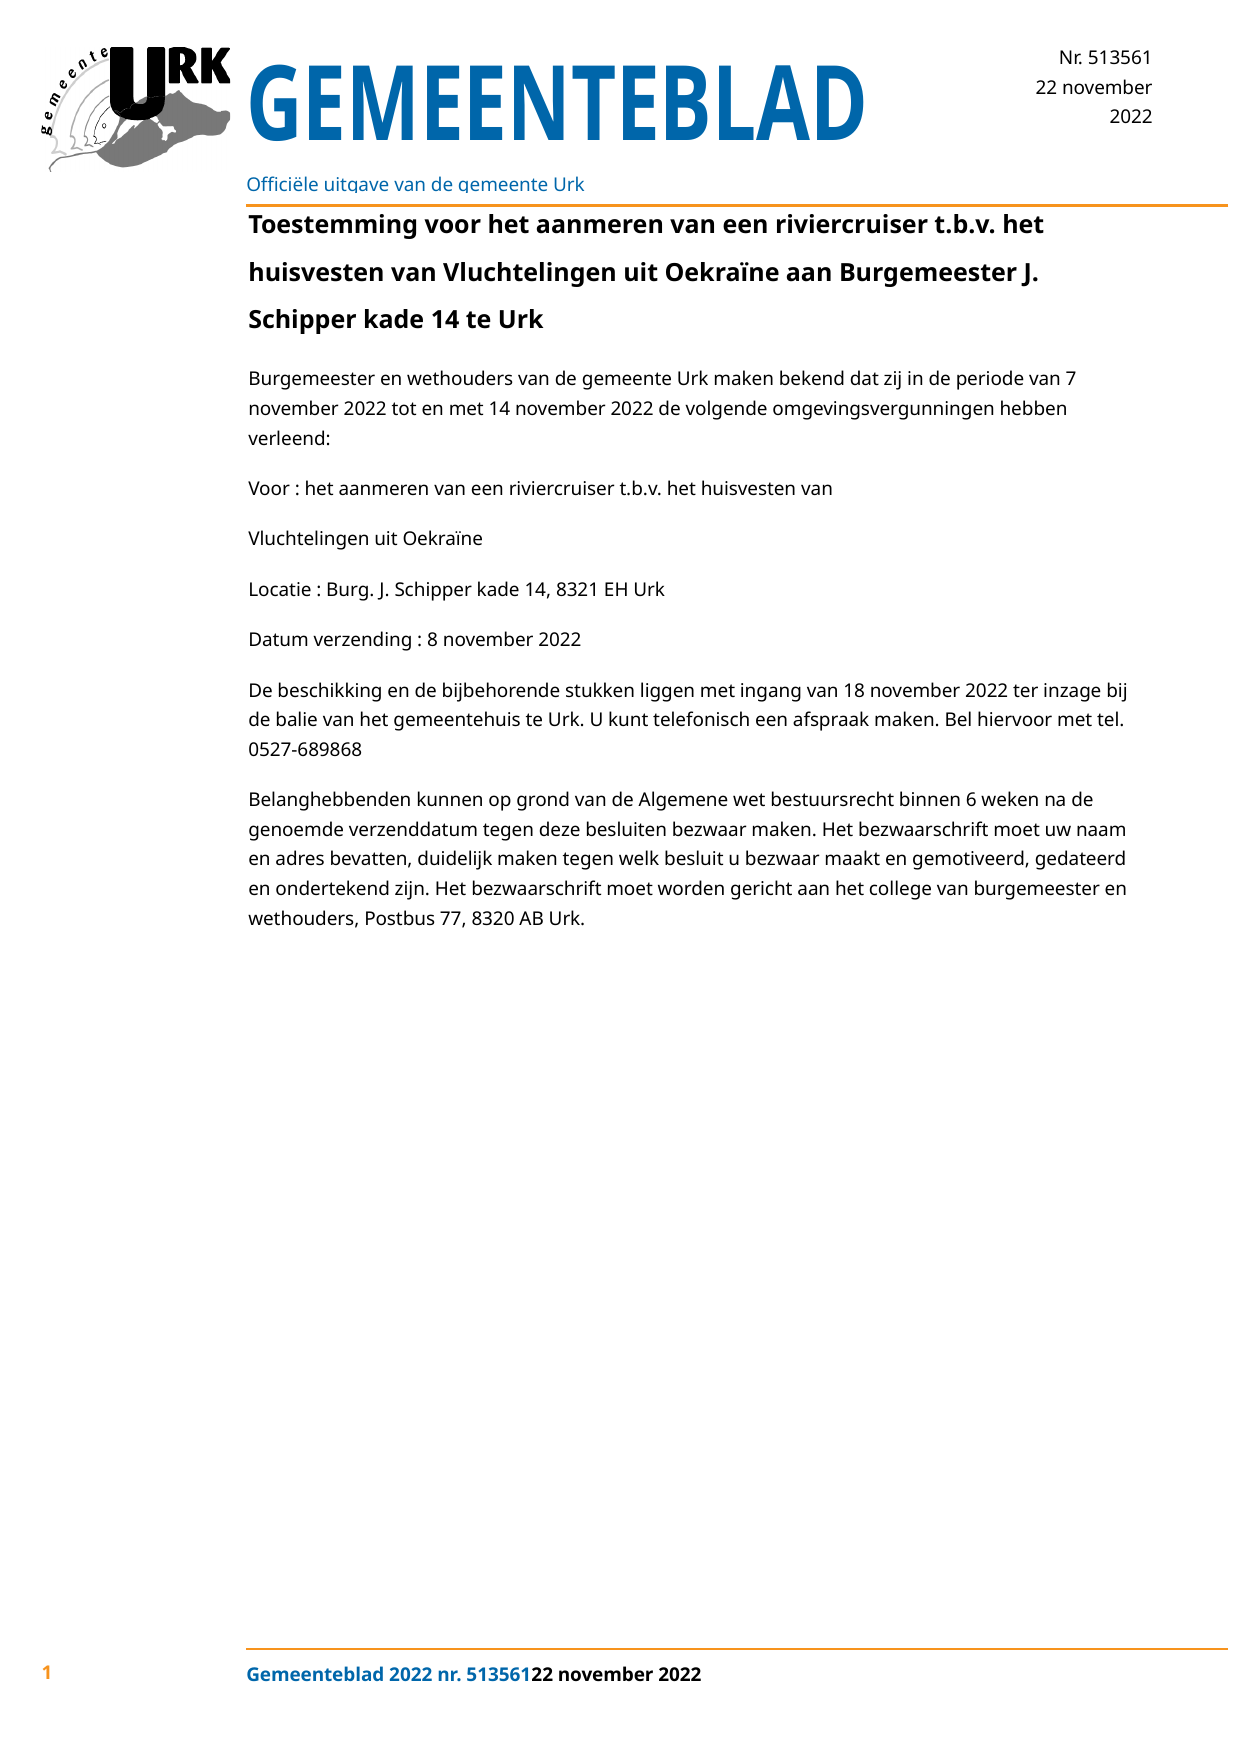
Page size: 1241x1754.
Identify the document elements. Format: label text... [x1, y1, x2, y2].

text De beschikking en de bijbehorende stukken liggen met ingang van 18 november 2022 ter inzage bij de balie van het gemeentehuis te Urk. U kunt telefonisch een afspraak maken. Bel hiervoor met tel. 0527-689868 [248, 677, 1152, 762]
text Locatie : Burg. J. Schipper kade 14, 8321 EH Urk [248, 576, 1152, 602]
text Vluchtelingen uit Oekraïne [248, 526, 1152, 551]
text Burgemeester en wethouders van de gemeente Urk maken bekend dat zij in de periode van 7 november 2022 tot en met 14 november 2022 de volgende omgevingsvergunningen hebben verleend: [248, 366, 1152, 450]
text Toestemming voor het aanmeren van een riviercruiser t.b.v. het huisvesten van Vluchtelingen uit Oekraïne aan Burgemeester J. Schipper kade 14 te Urk [248, 207, 1152, 336]
text Datum verzending : 8 november 2022 [248, 626, 1152, 652]
picture [41, 47, 231, 172]
text Voor : het aanmeren van een riviercruiser t.b.v. het huisvesten van [248, 475, 1152, 501]
text Belanghebbenden kunnen op grond van de Algemene wet bestuursrecht binnen 6 weken na de genoemde verzenddatum tegen deze besluiten bezwaar maken. Het bezwaarschrift moet uw naam en adres bevatten, duidelijk maken tegen welk besluit u bezwaar maakt en gemotiveerd, gedateerd en ondertekend zijn. Het bezwaarschrift moet worden gericht aan het college van burgemeester en wethouders, Postbus 77, 8320 AB Urk. [248, 786, 1152, 930]
